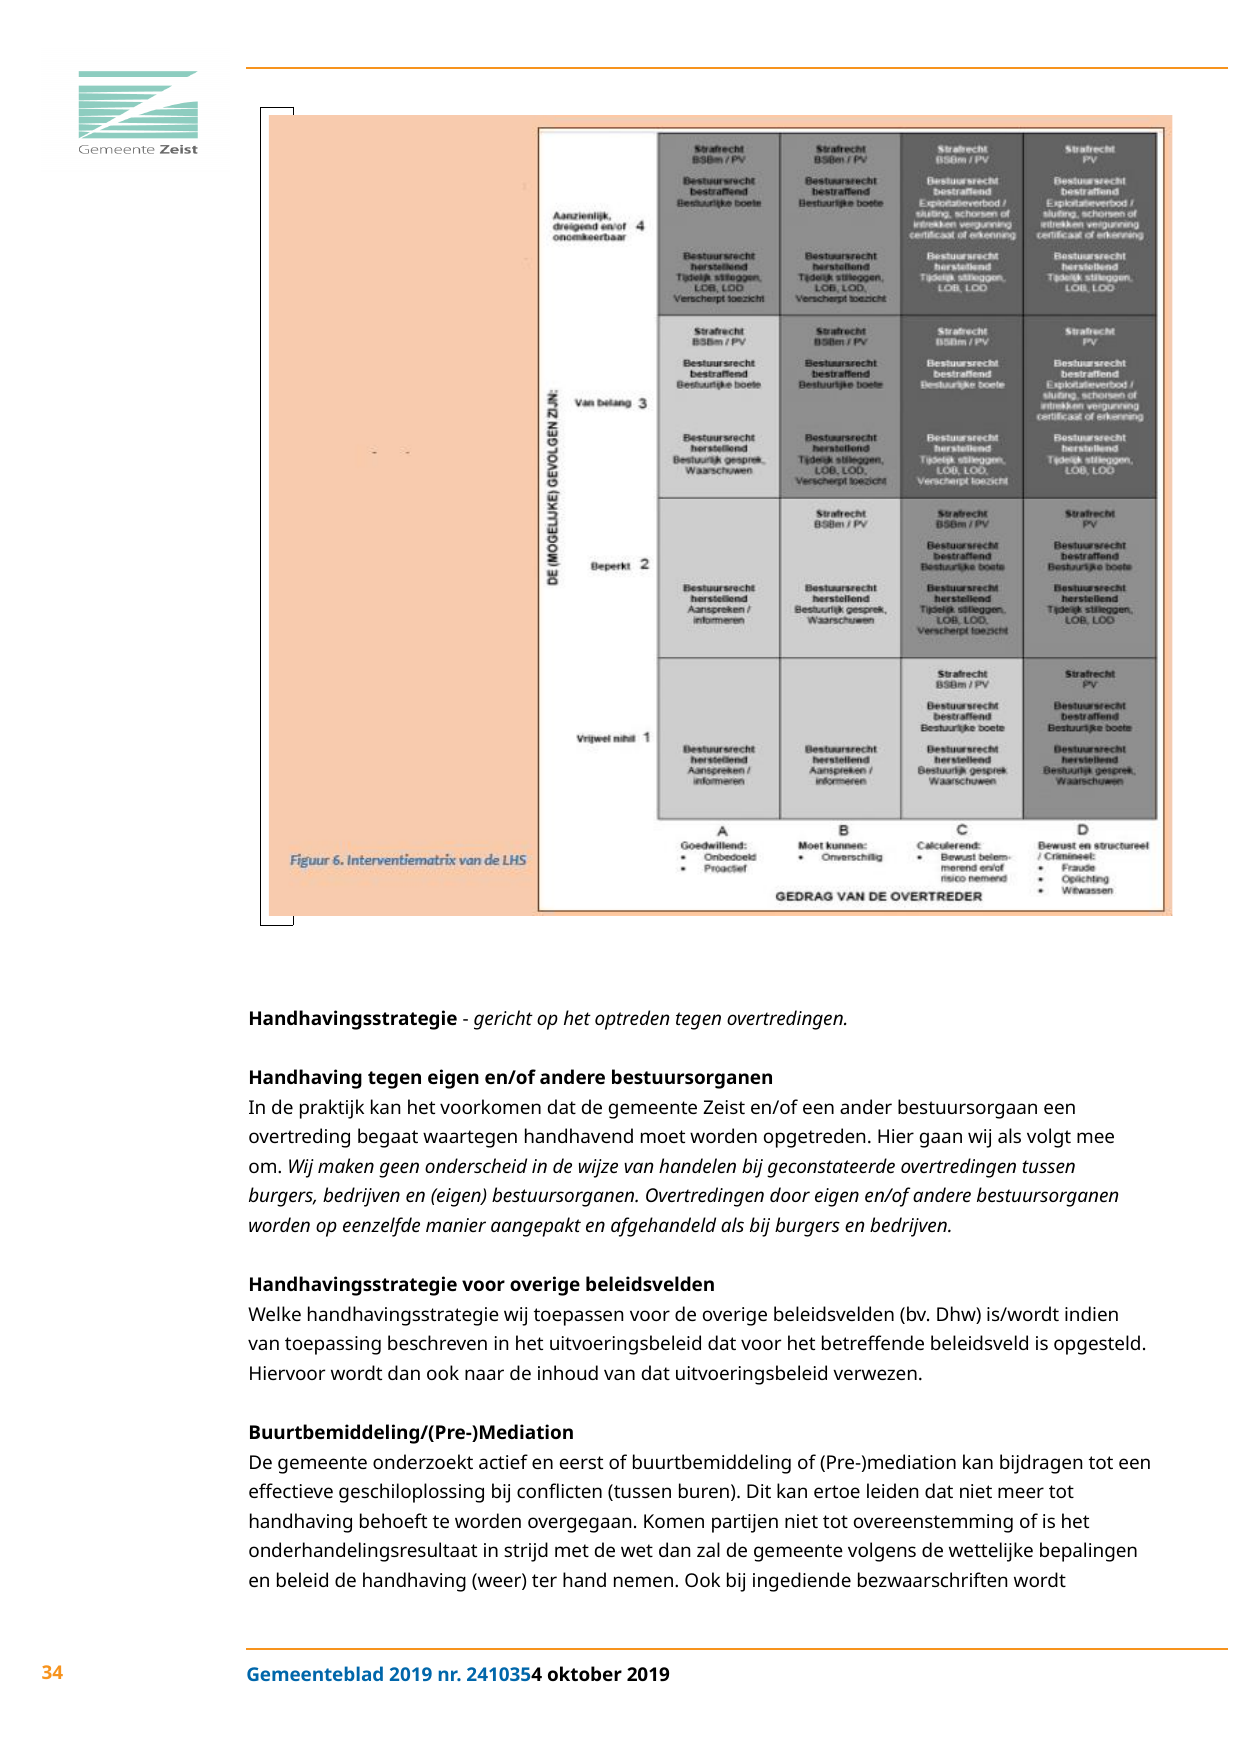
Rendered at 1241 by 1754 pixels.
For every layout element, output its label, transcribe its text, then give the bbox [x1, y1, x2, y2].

text In de praktijk kan het voorkomen dat de gemeente Zeist en/of een ander bestuursorgaan een overtreding begaat waartegen handhavend moet worden opgetreden. Hier gaan wij als volgt mee om. Wij maken geen onderscheid in de wijze van handelen bij geconstateerde overtredingen tussen burgers, bedrijven en (eigen) bestuursorganen. Overtredingen door eigen en/of andere bestuursorganen worden op eenzelfde manier aangepakt en afgehandeld als bij burgers en bedrijven. [248, 1094, 1152, 1238]
text Handhaving tegen eigen en/of andere bestuursorganen [248, 1064, 1152, 1090]
text Handhavingsstrategie voor overige beleidsvelden [248, 1271, 1152, 1297]
text Buurtbemiddeling/(Pre-)Mediation [248, 1419, 1152, 1445]
picture [268, 115, 1173, 916]
picture [41, 47, 231, 172]
text De gemeente onderzoekt actief en eerst of buurtbemiddeling of (Pre-)mediation kan bijdragen tot een effectieve geschiloplossing bij conflicten (tussen buren). Dit kan ertoe leiden dat niet meer tot handhaving behoeft te worden overgegaan. Komen partijen niet tot overeenstemming of is het onderhandelingsresultaat in strijd met de wet dan zal de gemeente volgens de wettelijke bepalingen en beleid de handhaving (weer) ter hand nemen. Ook bij ingediende bezwaarschriften wordt [248, 1449, 1152, 1593]
text Welke handhavingsstrategie wij toepassen voor de overige beleidsvelden (bv. Dhw) is/wordt indien van toepassing beschreven in het uitvoeringsbeleid dat voor het betreffende beleidsveld is opgesteld. Hiervoor wordt dan ook naar de inhoud van dat uitvoeringsbeleid verwezen. [248, 1301, 1152, 1386]
text Handhavingsstrategie - gericht op het optreden tegen overtredingen. [248, 1005, 1152, 1031]
